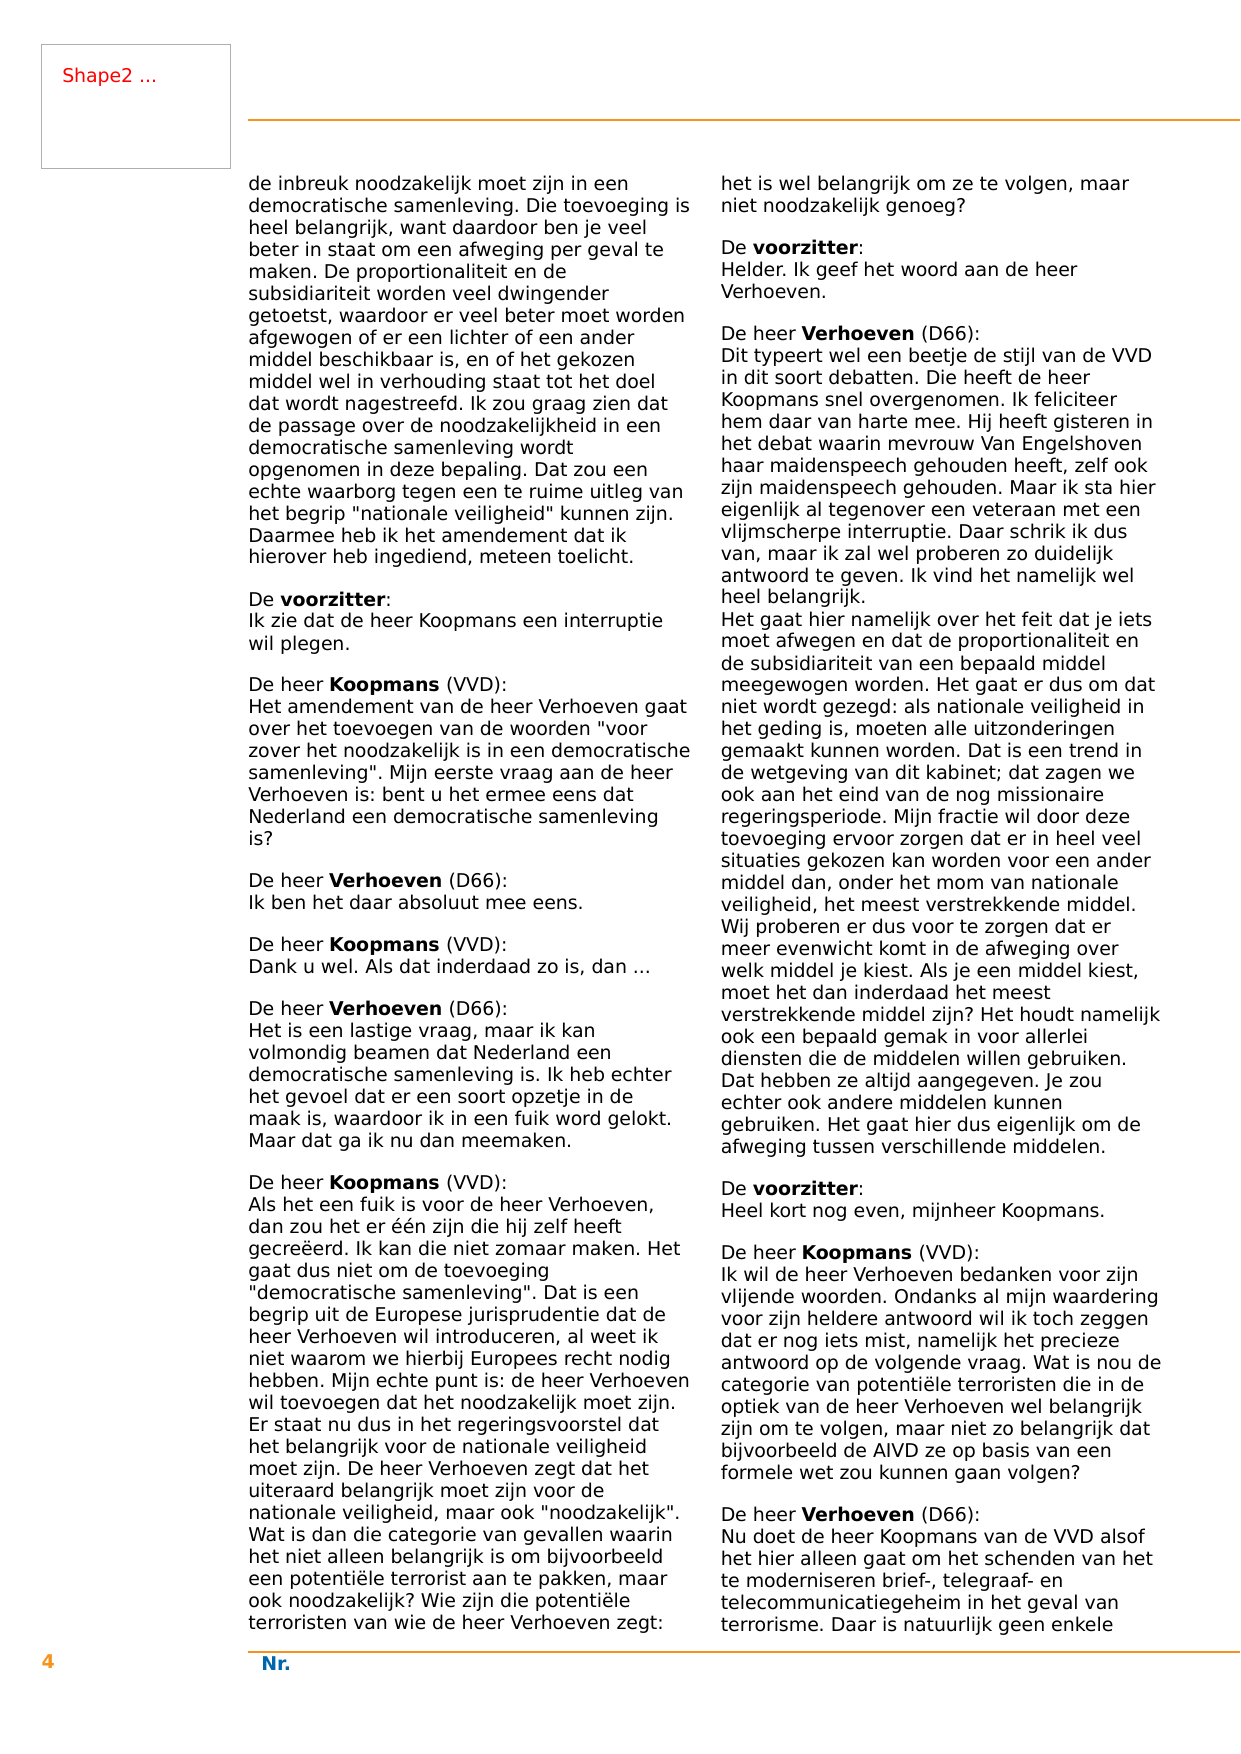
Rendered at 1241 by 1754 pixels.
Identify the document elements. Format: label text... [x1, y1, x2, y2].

text Helder. Ik geef het woord aan de heer Verhoeven. [721, 259, 1163, 303]
text Ik ben het daar absoluut mee eens. [248, 892, 691, 914]
text Als het een fuik is voor de heer Verhoeven, dan zou het er één zijn die hij zelf heeft gecreëerd. Ik kan die niet zomaar maken. Het gaat dus niet om de toevoeging "democratische samenleving". Dat is een begrip uit de Europese jurisprudentie dat de heer Verhoeven wil introduceren, al weet ik niet waarom we hierbij Europees recht nodig hebben. Mijn echte punt is: de heer Verhoeven wil toevoegen dat het noodzakelijk moet zijn. Er staat nu dus in het regeringsvoorstel dat het belangrijk voor de nationale veiligheid moet zijn. De heer Verhoeven zegt dat het uiteraard belangrijk moet zijn voor de nationale veiligheid, maar ook "noodzakelijk". Wat is dan die categorie van gevallen waarin het niet alleen belangrijk is om bijvoorbeeld een potentiële terrorist aan te pakken, maar ook noodzakelijk? Wie zijn die potentiële terroristen van wie de heer Verhoeven zegt: [248, 1194, 691, 1633]
text Heel kort nog even, mijnheer Koopmans. [721, 1200, 1163, 1222]
text De heer Verhoeven (D66): [248, 870, 691, 892]
text Het gaat hier namelijk over het feit dat je iets moet afwegen en dat de proportionaliteit en de subsidiariteit van een bepaald middel meegewogen worden. Het gaat er dus om dat niet wordt gezegd: als nationale veiligheid in het geding is, moeten alle uitzonderingen gemaakt kunnen worden. Dat is een trend in de wetgeving van dit kabinet; dat zagen we ook aan het eind van de nog missionaire regeringsperiode. Mijn fractie wil door deze toevoeging ervoor zorgen dat er in heel veel situaties gekozen kan worden voor een ander middel dan, onder het mom van nationale veiligheid, het meest verstrekkende middel. Wij proberen er dus voor te zorgen dat er meer evenwicht komt in de afweging over welk middel je kiest. Als je een middel kiest, moet het dan inderdaad het meest verstrekkende middel zijn? Het houdt namelijk ook een bepaald gemak in voor allerlei diensten die de middelen willen gebruiken. Dat hebben ze altijd aangegeven. Je zou echter ook andere middelen kunnen gebruiken. Het gaat hier dus eigenlijk om de afweging tussen verschillende middelen. [721, 608, 1163, 1158]
text Ik zie dat de heer Koopmans een interruptie wil plegen. [248, 610, 691, 654]
text De heer Koopmans (VVD): [248, 934, 691, 956]
text het is wel belangrijk om ze te volgen, maar niet noodzakelijk genoeg? [721, 173, 1163, 217]
text De heer Verhoeven (D66): [248, 998, 691, 1020]
text De heer Koopmans (VVD): [721, 1242, 1163, 1264]
text Het is een lastige vraag, maar ik kan volmondig beamen dat Nederland een democratische samenleving is. Ik heb echter het gevoel dat er een soort opzetje in de maak is, waardoor ik in een fuik word gelokt. Maar dat ga ik nu dan meemaken. [248, 1020, 691, 1152]
text De heer Verhoeven (D66): [721, 1504, 1163, 1526]
text Het amendement van de heer Verhoeven gaat over het toevoegen van de woorden "voor zover het noodzakelijk is in een democratische samenleving". Mijn eerste vraag aan de heer Verhoeven is: bent u het ermee eens dat Nederland een democratische samenleving is? [248, 696, 691, 850]
text Ik wil de heer Verhoeven bedanken voor zijn vlijende woorden. Ondanks al mijn waardering voor zijn heldere antwoord wil ik toch zeggen dat er nog iets mist, namelijk het precieze antwoord op de volgende vraag. Wat is nou de categorie van potentiële terroristen die in de optiek van de heer Verhoeven wel belangrijk zijn om te volgen, maar niet zo belangrijk dat bijvoorbeeld de AIVD ze op basis van een formele wet zou kunnen gaan volgen? [721, 1264, 1163, 1484]
text Dank u wel. Als dat inderdaad zo is, dan ... [248, 956, 691, 978]
text De voorzitter: [721, 1178, 1163, 1200]
text de inbreuk noodzakelijk moet zijn in een democratische samenleving. Die toevoeging is heel belangrijk, want daardoor ben je veel beter in staat om een afweging per geval te maken. De proportionaliteit en de subsidiariteit worden veel dwingender getoetst, waardoor er veel beter moet worden afgewogen of er een lichter of een ander middel beschikbaar is, en of het gekozen middel wel in verhouding staat tot het doel dat wordt nagestreefd. Ik zou graag zien dat de passage over de noodzakelijkheid in een democratische samenleving wordt opgenomen in deze bepaling. Dat zou een echte waarborg tegen een te ruime uitleg van het begrip "nationale veiligheid" kunnen zijn. Daarmee heb ik het amendement dat ik hierover heb ingediend, meteen toelicht. [248, 173, 691, 568]
text De heer Koopmans (VVD): [248, 674, 691, 696]
text Dit typeert wel een beetje de stijl van de VVD in dit soort debatten. Die heeft de heer Koopmans snel overgenomen. Ik feliciteer hem daar van harte mee. Hij heeft gisteren in het debat waarin mevrouw Van Engelshoven haar maidenspeech gehouden heeft, zelf ook zijn maidenspeech gehouden. Maar ik sta hier eigenlijk al tegenover een veteraan met een vlijmscherpe interruptie. Daar schrik ik dus van, maar ik zal wel proberen zo duidelijk antwoord te geven. Ik vind het namelijk wel heel belangrijk. [721, 345, 1163, 608]
text De heer Koopmans (VVD): [248, 1172, 691, 1194]
text De heer Verhoeven (D66): [721, 323, 1163, 345]
text De voorzitter: [721, 237, 1163, 259]
text De voorzitter: [248, 588, 691, 610]
text Nu doet de heer Koopmans van de VVD alsof het hier alleen gaat om het schenden van het te moderniseren brief-, telegraaf- en telecommunicatiegeheim in het geval van terrorisme. Daar is natuurlijk geen enkele [721, 1526, 1163, 1636]
